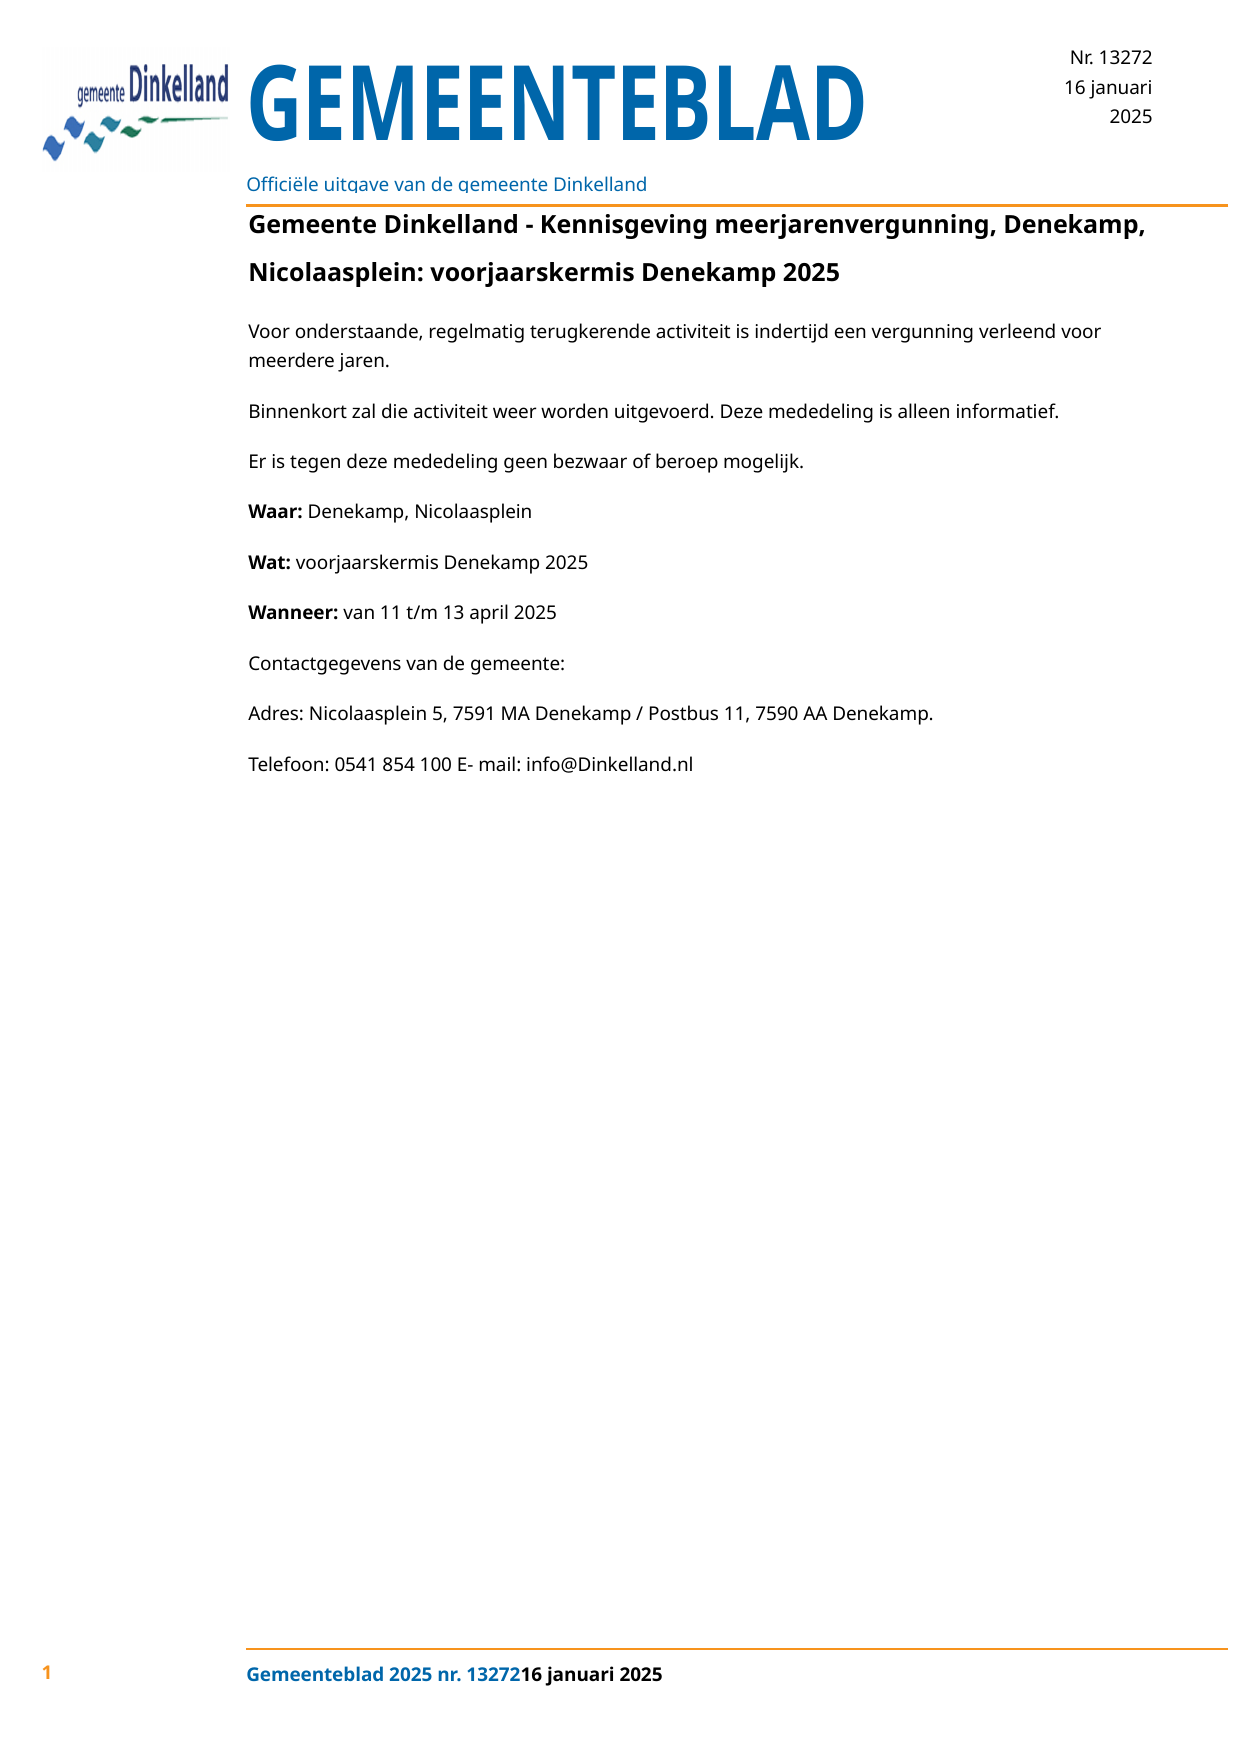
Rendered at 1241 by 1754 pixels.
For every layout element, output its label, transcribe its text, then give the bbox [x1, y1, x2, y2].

text Er is tegen deze mededeling geen bezwaar of beroep mogelijk. [248, 448, 1152, 474]
text Telefoon: 0541 854 100 E- mail: info@Dinkelland.nl [248, 751, 1152, 777]
picture [41, 47, 231, 172]
text Wanneer: van 11 t/m 13 april 2025 [248, 599, 1152, 625]
text Adres: Nicolaasplein 5, 7591 MA Denekamp / Postbus 11, 7590 AA Denekamp. [248, 700, 1152, 726]
text Waar: Denekamp, Nicolaasplein [248, 499, 1152, 524]
text Wat: voorjaarskermis Denekamp 2025 [248, 549, 1152, 575]
text Contactgegevens van de gemeente: [248, 650, 1152, 676]
text Voor onderstaande, regelmatig terugkerende activiteit is indertijd een vergunning verleend voor meerdere jaren. [248, 318, 1152, 373]
text Binnenkort zal die activiteit weer worden uitgevoerd. Deze mededeling is alleen informatief. [248, 398, 1152, 424]
text Gemeente Dinkelland - Kennisgeving meerjarenvergunning, Denekamp, Nicolaasplein: voorjaarskermis Denekamp 2025 [248, 207, 1152, 288]
